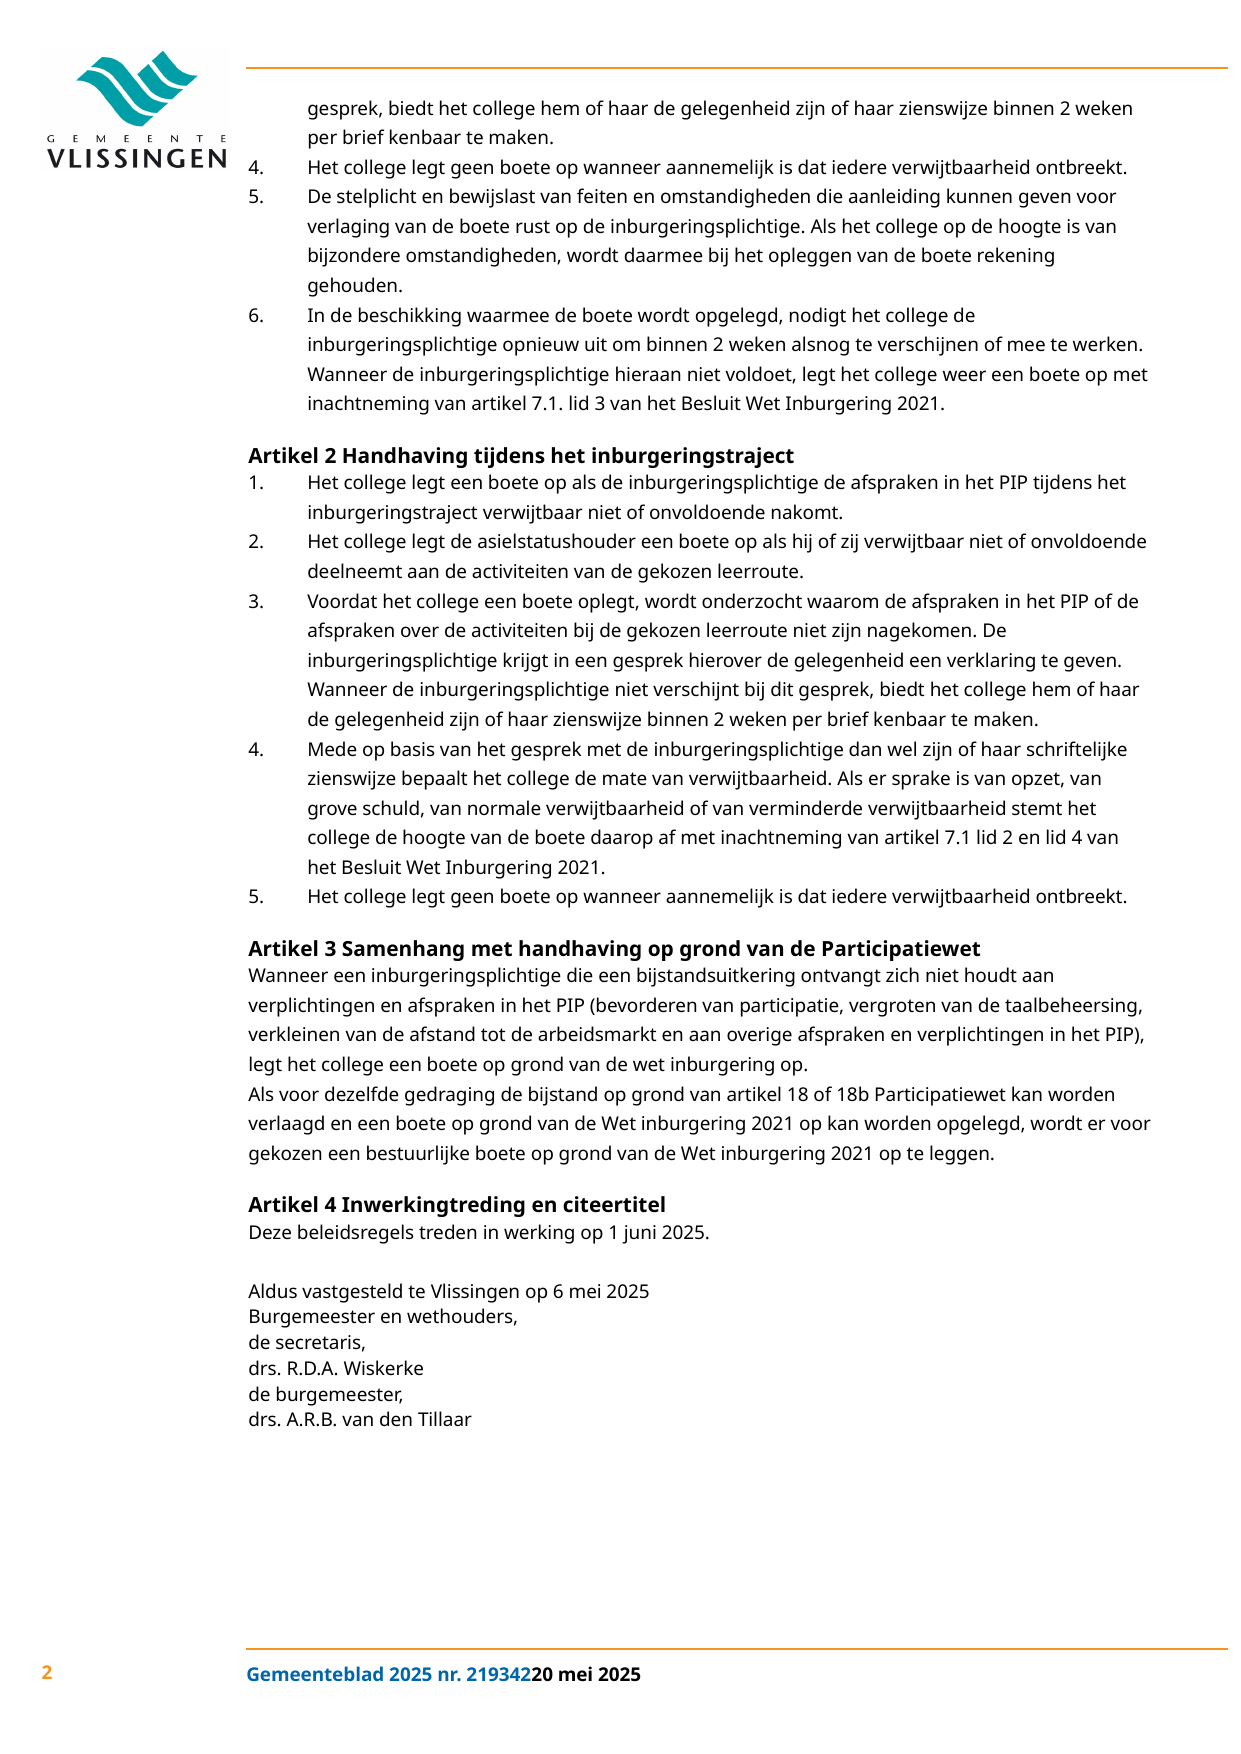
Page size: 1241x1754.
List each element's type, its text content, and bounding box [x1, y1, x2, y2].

list De stelplicht en bewijslast van feiten en omstandigheden die aanleiding kunnen geven voor verlaging van de boete rust op de inburgeringsplichtige. Als het college op de hoogte is van bijzondere omstandigheden, wordt daarmee bij het opleggen van de boete rekening gehouden. [248, 183, 1152, 298]
list Mede op basis van het gesprek met de inburgeringsplichtige dan wel zijn of haar schriftelijke zienswijze bepaalt het college de mate van verwijtbaarheid. Als er sprake is van opzet, van grove schuld, van normale verwijtbaarheid of van verminderde verwijtbaarheid stemt het college de hoogte van de boete daarop af met inachtneming van artikel 7.1 lid 2 en lid 4 van het Besluit Wet Inburgering 2021. [248, 736, 1152, 880]
text Artikel 4 Inwerkingtreding en citeertitel [248, 1190, 1152, 1219]
list Voordat het college een boete oplegt, wordt onderzocht waarom de afspraken in het PIP of de afspraken over de activiteiten bij de gekozen leerroute niet zijn nagekomen. De inburgeringsplichtige krijgt in een gesprek hierover de gelegenheid een verklaring te geven. Wanneer de inburgeringsplichtige niet verschijnt bij dit gesprek, biedt het college hem of haar de gelegenheid zijn of haar zienswijze binnen 2 weken per brief kenbaar te maken. [248, 588, 1152, 732]
text Als voor dezelfde gedraging de bijstand op grond van artikel 18 of 18b Participatiewet kan worden verlaagd en een boete op grond van de Wet inburgering 2021 op kan worden opgelegd, wordt er voor gekozen een bestuurlijke boete op grond van de Wet inburgering 2021 op te leggen. [248, 1081, 1152, 1166]
list In de beschikking waarmee de boete wordt opgelegd, nodigt het college de inburgeringsplichtige opnieuw uit om binnen 2 weken alsnog te verschijnen of mee te werken. Wanneer de inburgeringsplichtige hieraan niet voldoet, legt het college weer een boete op met inachtneming van artikel 7.1. lid 3 van het Besluit Wet Inburgering 2021. [248, 302, 1152, 416]
list Het college legt een boete op als de inburgeringsplichtige de afspraken in het PIP tijdens het inburgeringstraject verwijtbaar niet of onvoldoende nakomt. [248, 469, 1152, 525]
text Aldus vastgesteld te Vlissingen op 6 mei 2025 [248, 1278, 1152, 1304]
text Artikel 3 Samenhang met handhaving op grond van de Participatiewet [248, 934, 1152, 962]
text de burgemeester, [248, 1381, 1152, 1407]
text drs. A.R.B. van den Tillaar [248, 1407, 1152, 1432]
text Burgemeester en wethouders, [248, 1304, 1152, 1329]
list Het college legt geen boete op wanneer aannemelijk is dat iedere verwijtbaarheid ontbreekt. [248, 884, 1152, 909]
text Deze beleidsregels treden in werking op 1 juni 2025. [248, 1219, 1152, 1244]
list Het college legt geen boete op wanneer aannemelijk is dat iedere verwijtbaarheid ontbreekt. [248, 154, 1152, 180]
text Artikel 2 Handhaving tijdens het inburgeringstraject [248, 441, 1152, 469]
text drs. R.D.A. Wiskerke [248, 1355, 1152, 1381]
list gesprek, biedt het college hem of haar de gelegenheid zijn of haar zienswijze binnen 2 weken per brief kenbaar te maken. [248, 95, 1152, 150]
list Het college legt de asielstatushouder een boete op als hij of zij verwijtbaar niet of onvoldoende deelneemt aan de activiteiten van de gekozen leerroute. [248, 529, 1152, 584]
text Wanneer een inburgeringsplichtige die een bijstandsuitkering ontvangt zich niet houdt aan verplichtingen en afspraken in het PIP (bevorderen van participatie, vergroten van de taalbeheersing, verkleinen van de afstand tot de arbeidsmarkt en aan overige afspraken en verplichtingen in het PIP), legt het college een boete op grond van de wet inburgering op. [248, 962, 1152, 1077]
text de secretaris, [248, 1329, 1152, 1355]
picture [41, 47, 231, 172]
